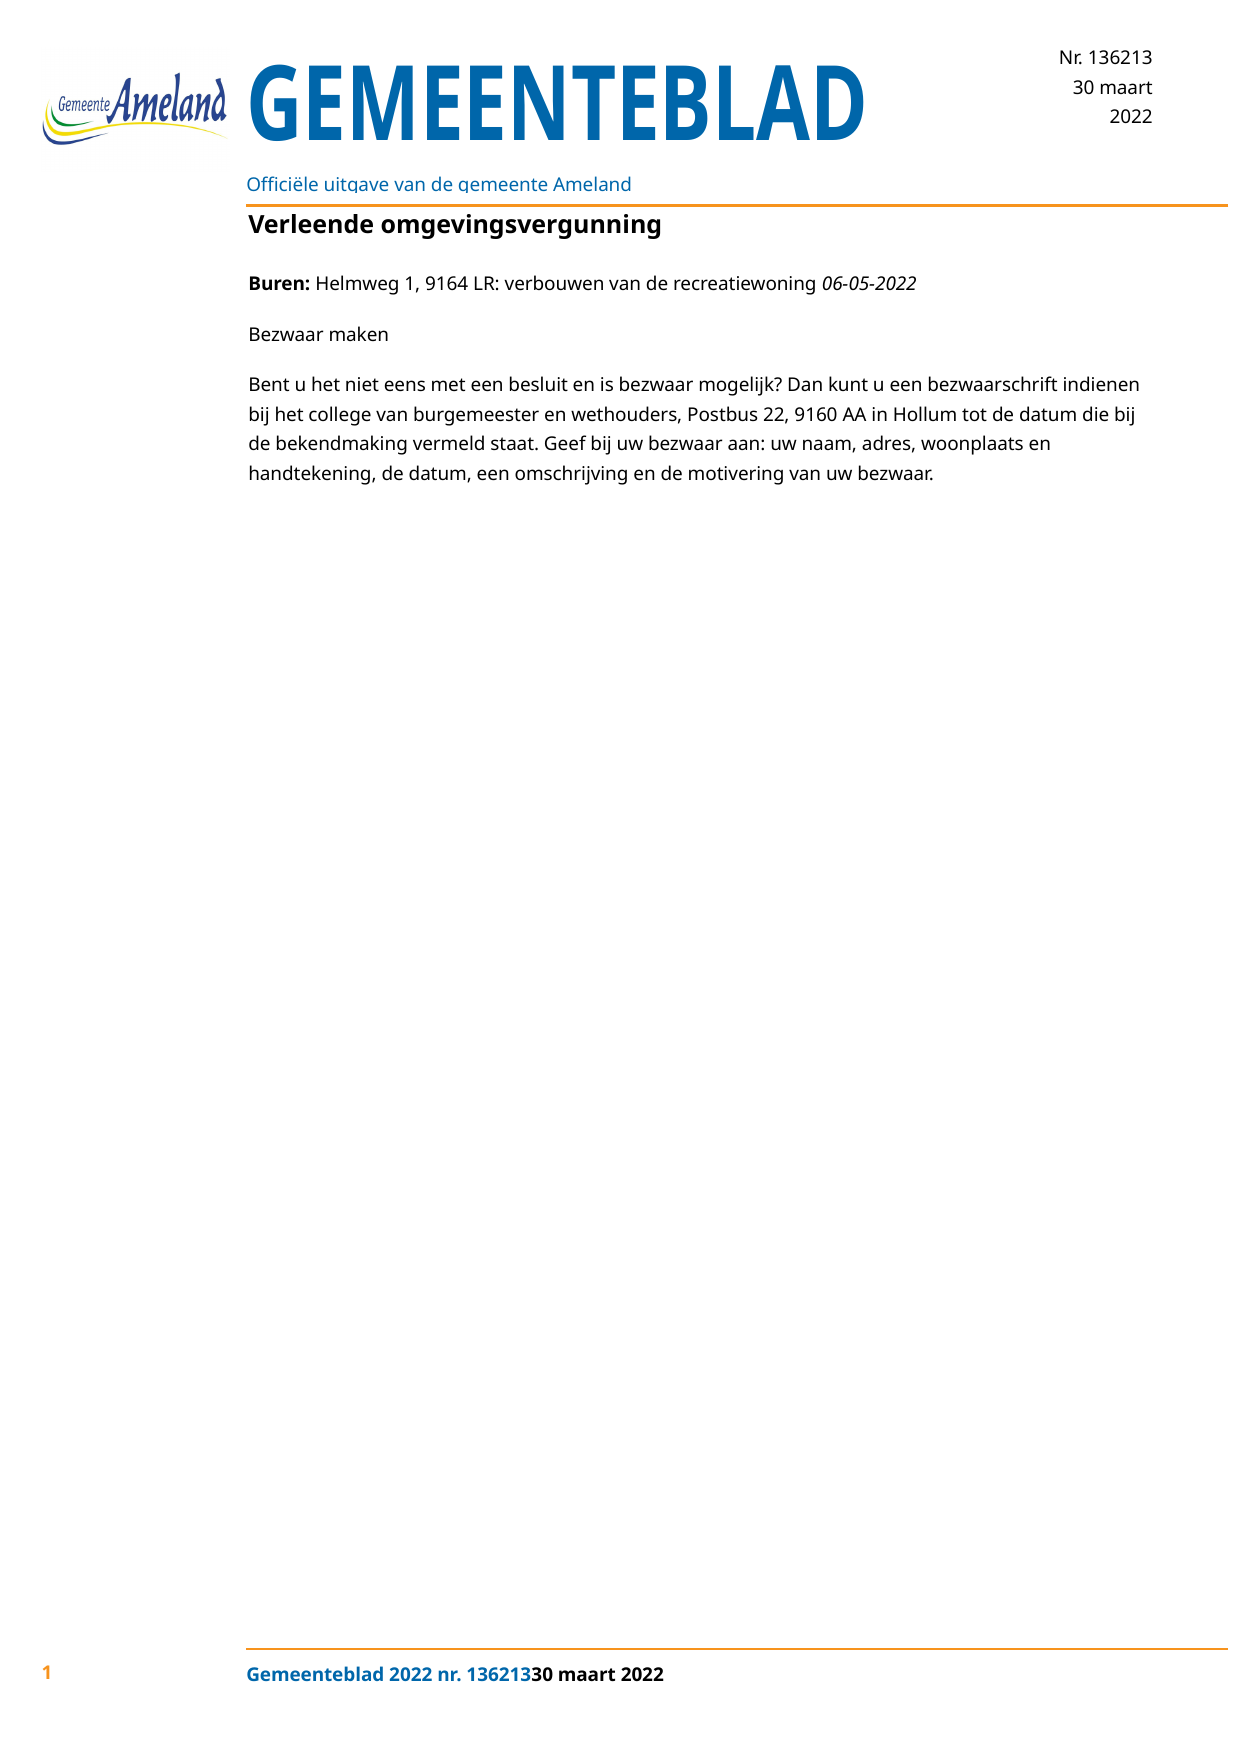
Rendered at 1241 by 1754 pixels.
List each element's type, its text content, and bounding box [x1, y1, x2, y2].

text Bezwaar maken [248, 321, 1152, 346]
text Verleende omgevingsvergunning [248, 207, 1152, 241]
text Buren: Helmweg 1, 9164 LR: verbouwen van de recreatiewoning 06-05-2022 [248, 270, 1152, 296]
text Bent u het niet eens met een besluit en is bezwaar mogelijk? Dan kunt u een bezwaarschrift indienen bij het college van burgemeester en wethouders, Postbus 22, 9160 AA in Hollum tot de datum die bij de bekendmaking vermeld staat. Geef bij uw bezwaar aan: uw naam, adres, woonplaats en handtekening, de datum, een omschrijving en de motivering van uw bezwaar. [248, 371, 1152, 486]
picture [41, 47, 231, 172]
